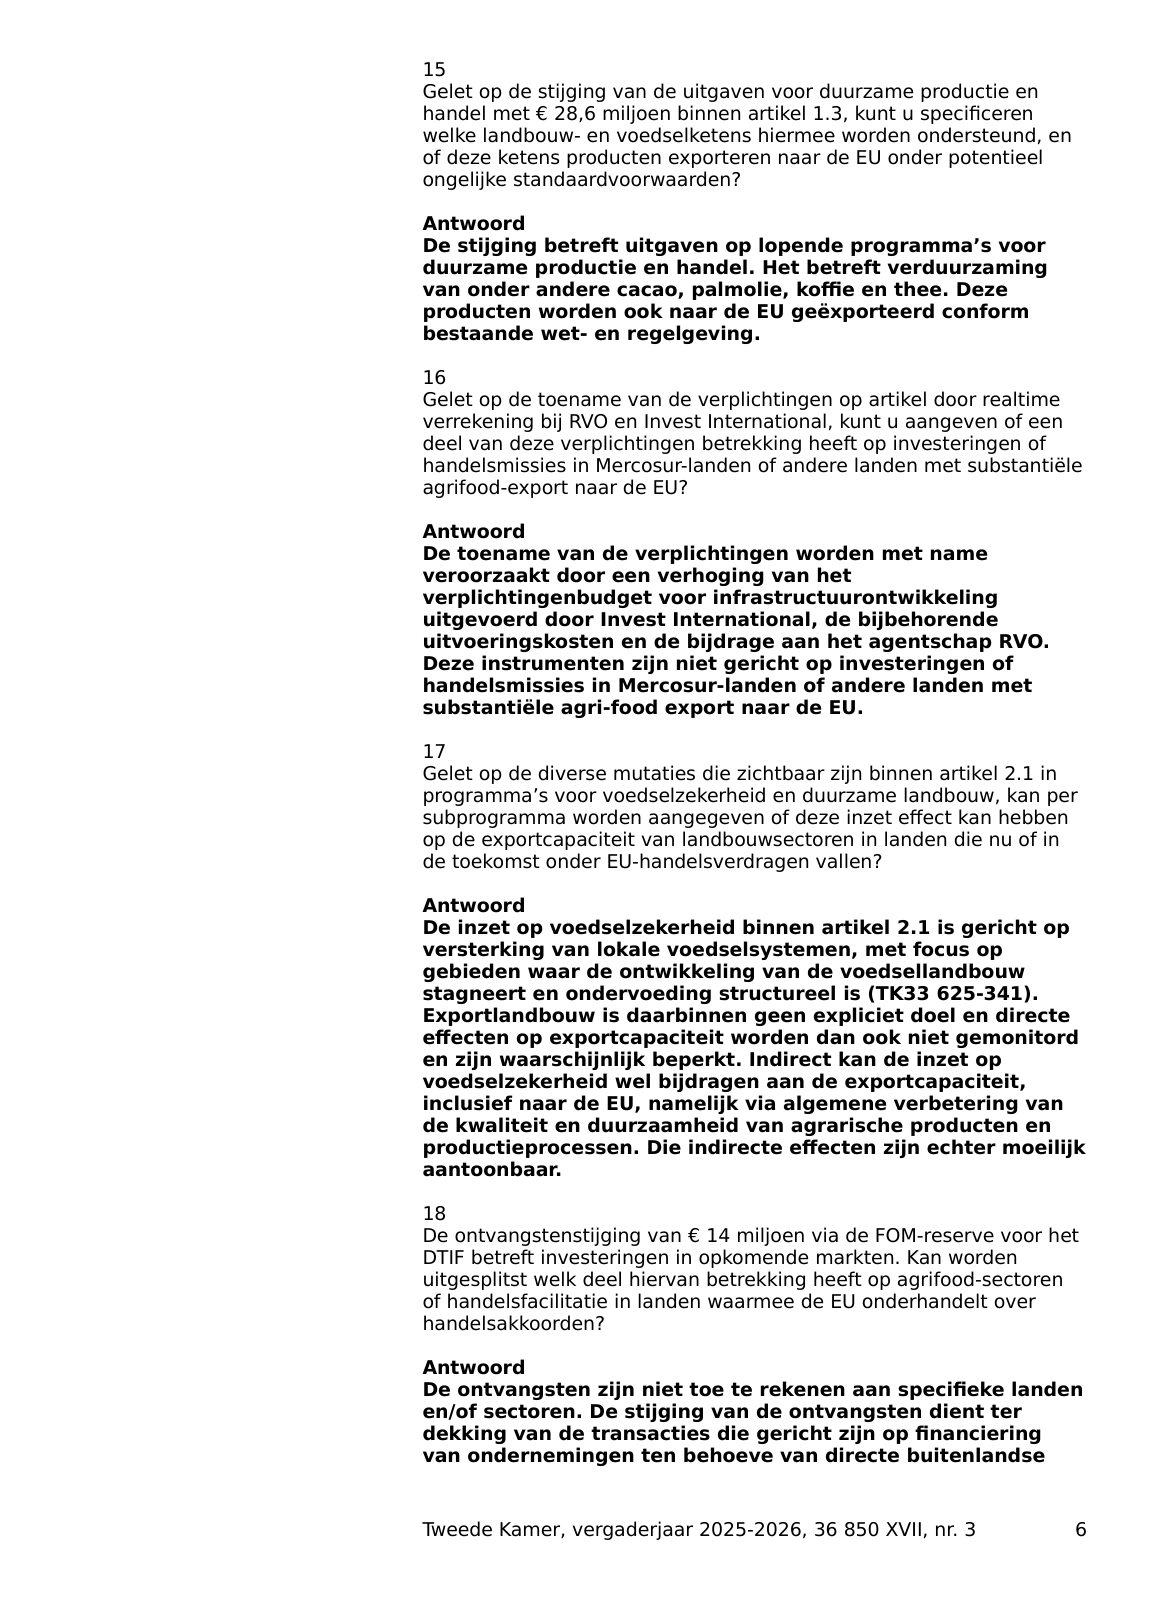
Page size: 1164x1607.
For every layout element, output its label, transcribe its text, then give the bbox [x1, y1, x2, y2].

text 16 [422, 367, 1087, 389]
text Antwoord [422, 521, 1087, 543]
text De toename van de verplichtingen worden met name veroorzaakt door een verhoging van het verplichtingenbudget voor infrastructuurontwikkeling uitgevoerd door Invest International, de bijbehorende uitvoeringskosten en de bijdrage aan het agentschap RVO. Deze instrumenten zijn niet gericht op investeringen of handelsmissies in Mercosur-landen of andere landen met substantiële agri-food export naar de EU. [422, 543, 1087, 719]
text Antwoord [422, 213, 1087, 235]
text De ontvangsten zijn niet toe te rekenen aan specifieke landen en/of sectoren. De stijging van de ontvangsten dient ter dekking van de transacties die gericht zijn op financiering van ondernemingen ten behoeve van directe buitenlandse [422, 1379, 1087, 1467]
text Gelet op de stijging van de uitgaven voor duurzame productie en handel met € 28,6 miljoen binnen artikel 1.3, kunt u specificeren welke landbouw- en voedselketens hiermee worden ondersteund, en of deze ketens producten exporteren naar de EU onder potentieel ongelijke standaardvoorwaarden? [422, 81, 1087, 191]
text 17 [422, 741, 1087, 763]
text Antwoord [422, 1357, 1087, 1379]
text De stijging betreft uitgaven op lopende programma’s voor duurzame productie en handel. Het betreft verduurzaming van onder andere cacao, palmolie, koffie en thee. Deze producten worden ook naar de EU geëxporteerd conform bestaande wet- en regelgeving. [422, 235, 1087, 345]
text De ontvangstenstijging van € 14 miljoen via de FOM-reserve voor het DTIF betreft investeringen in opkomende markten. Kan worden uitgesplitst welk deel hiervan betrekking heeft op agrifood-sectoren of handelsfacilitatie in landen waarmee de EU onderhandelt over handelsakkoorden? [422, 1225, 1087, 1335]
text 18 [422, 1203, 1087, 1225]
text De inzet op voedselzekerheid binnen artikel 2.1 is gericht op versterking van lokale voedselsystemen, met focus op gebieden waar de ontwikkeling van de voedsellandbouw stagneert en ondervoeding structureel is (TK33 625-341). Exportlandbouw is daarbinnen geen expliciet doel en directe effecten op exportcapaciteit worden dan ook niet gemonitord en zijn waarschijnlijk beperkt. Indirect kan de inzet op voedselzekerheid wel bijdragen aan de exportcapaciteit, inclusief naar de EU, namelijk via algemene verbetering van de kwaliteit en duurzaamheid van agrarische producten en productieprocessen. Die indirecte effecten zijn echter moeilijk aantoonbaar. [422, 917, 1087, 1181]
text Gelet op de diverse mutaties die zichtbaar zijn binnen artikel 2.1 in programma’s voor voedselzekerheid en duurzame landbouw, kan per subprogramma worden aangegeven of deze inzet effect kan hebben op de exportcapaciteit van landbouwsectoren in landen die nu of in de toekomst onder EU-handelsverdragen vallen? [422, 763, 1087, 873]
text Gelet op de toename van de verplichtingen op artikel door realtime verrekening bij RVO en Invest International, kunt u aangeven of een deel van deze verplichtingen betrekking heeft op investeringen of handelsmissies in Mercosur-landen of andere landen met substantiële agrifood-export naar de EU? [422, 389, 1087, 499]
text Antwoord [422, 895, 1087, 917]
text 15 [422, 59, 1087, 81]
